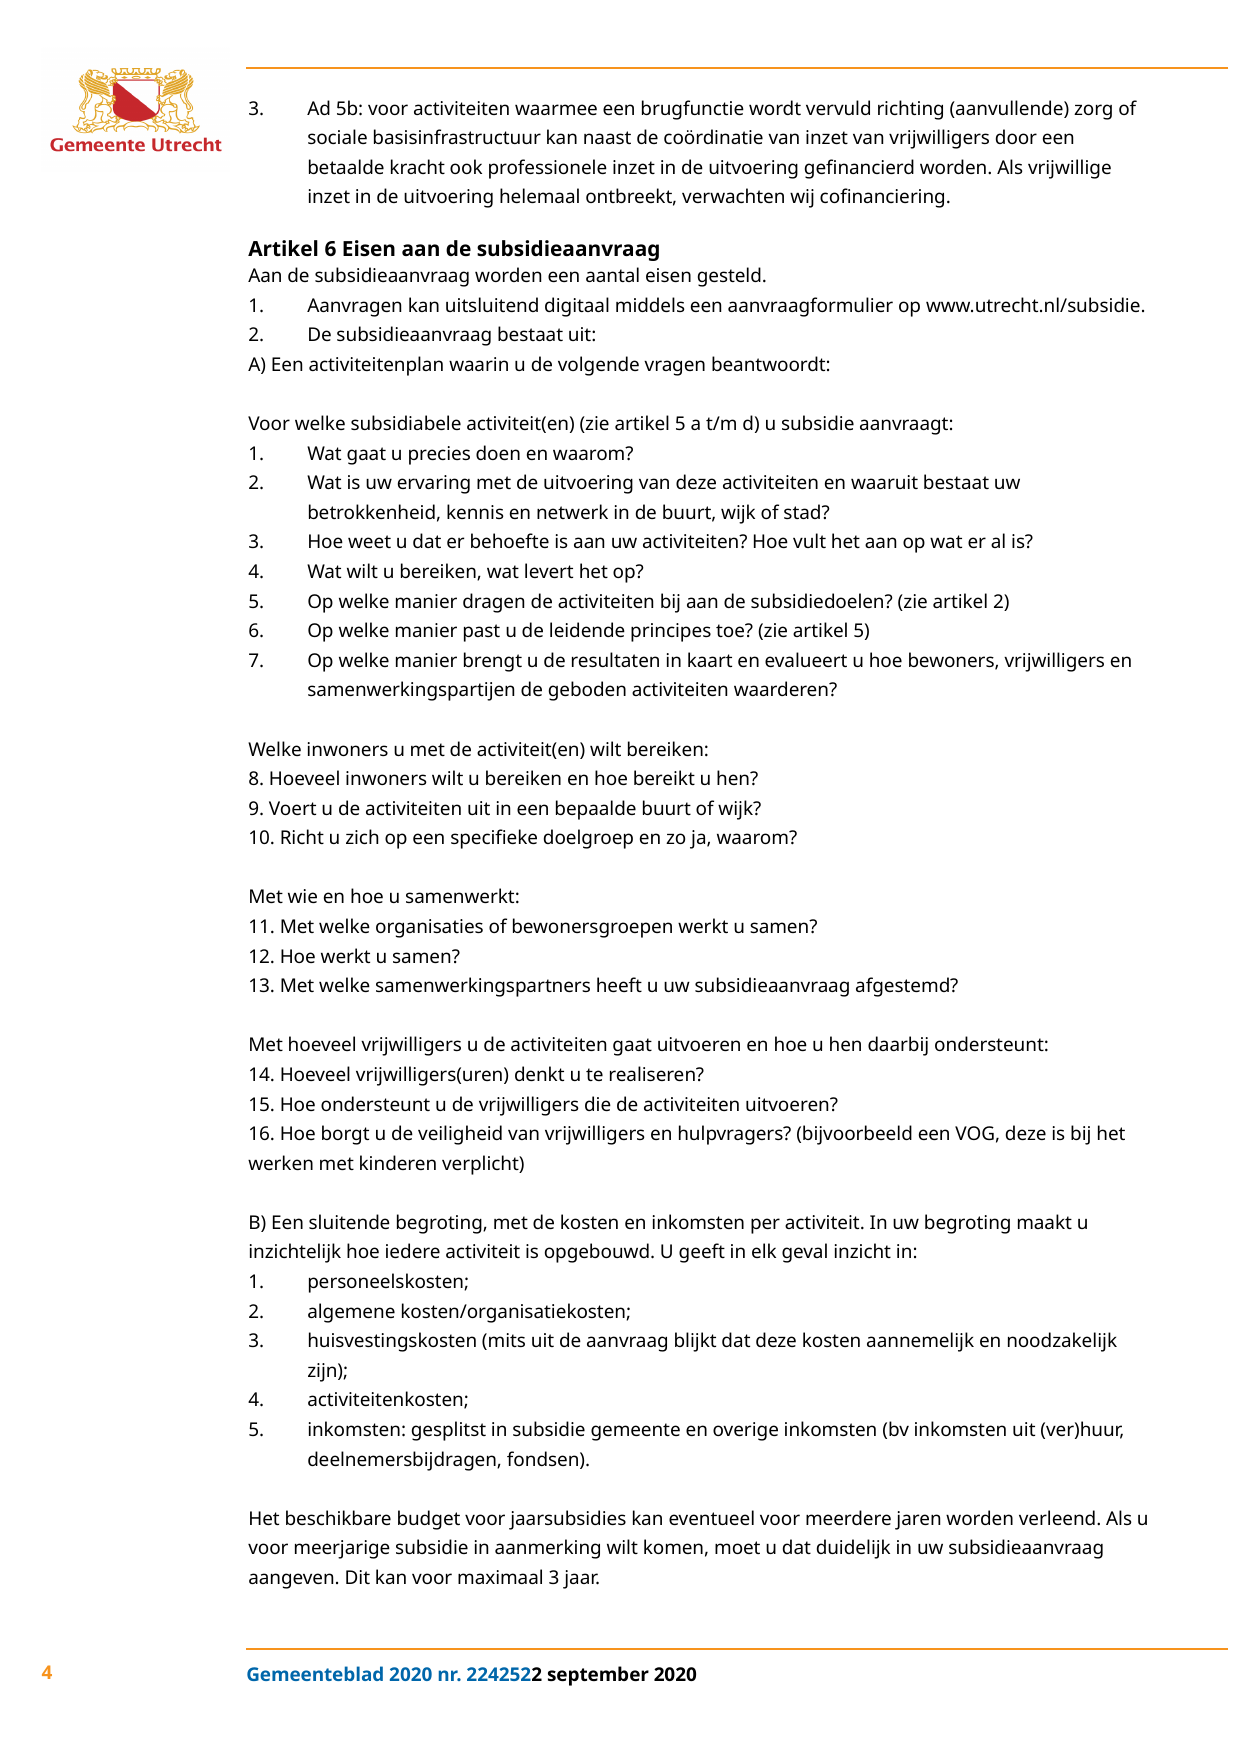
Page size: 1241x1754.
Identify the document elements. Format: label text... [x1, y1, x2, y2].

list De subsidieaanvraag bestaat uit: [248, 322, 1152, 347]
text Welke inwoners u met de activiteit(en) wilt bereiken: [248, 736, 1152, 761]
text Met wie en hoe u samenwerkt: [248, 884, 1152, 909]
list algemene kosten/organisatiekosten; [248, 1298, 1152, 1323]
list personeelskosten; [248, 1268, 1152, 1294]
list Op welke manier brengt u de resultaten in kaart en evalueert u hoe bewoners, vrijwilligers en samenwerkingspartijen de geboden activiteiten waarderen? [248, 647, 1152, 702]
list Op welke manier dragen de activiteiten bij aan de subsidiedoelen? (zie artikel 2) [248, 588, 1152, 613]
list huisvestingskosten (mits uit de aanvraag blijkt dat deze kosten aannemelijk en noodzakelijk zijn); [248, 1327, 1152, 1383]
text B) Een sluitende begroting, met de kosten en inkomsten per activiteit. In uw begroting maakt u inzichtelijk hoe iedere activiteit is opgebouwd. U geeft in elk geval inzicht in: [248, 1209, 1152, 1264]
text 16. Hoe borgt u de veiligheid van vrijwilligers en hulpvragers? (bijvoorbeeld een VOG, deze is bij het werken met kinderen verplicht) [248, 1120, 1152, 1176]
text Artikel 6 Eisen aan de subsidieaanvraag [248, 234, 1152, 262]
text 15. Hoe ondersteunt u de vrijwilligers die de activiteiten uitvoeren? [248, 1091, 1152, 1116]
list activiteitenkosten; [248, 1387, 1152, 1412]
list Wat wilt u bereiken, wat levert het op? [248, 558, 1152, 584]
text 11. Met welke organisaties of bewonersgroepen werkt u samen? [248, 913, 1152, 939]
text Aan de subsidieaanvraag worden een aantal eisen gesteld. [248, 262, 1152, 288]
list Ad 5b: voor activiteiten waarmee een brugfunctie wordt vervuld richting (aanvullende) zorg of sociale basisinfrastructuur kan naast de coördinatie van inzet van vrijwilligers door een betaalde kracht ook professionele inzet in de uitvoering gefinancierd worden. Als vrijwillige inzet in de uitvoering helemaal ontbreekt, verwachten wij cofinanciering. [248, 95, 1152, 209]
list Wat gaat u precies doen en waarom? [248, 440, 1152, 466]
text 10. Richt u zich op een specifieke doelgroep en zo ja, waarom? [248, 824, 1152, 850]
text 9. Voert u de activiteiten uit in een bepaalde buurt of wijk? [248, 795, 1152, 821]
text 13. Met welke samenwerkingspartners heeft u uw subsidieaanvraag afgestemd? [248, 972, 1152, 998]
text Met hoeveel vrijwilligers u de activiteiten gaat uitvoeren en hoe u hen daarbij ondersteunt: [248, 1032, 1152, 1057]
list Aanvragen kan uitsluitend digitaal middels een aanvraagformulier op www.utrecht.nl/subsidie. [248, 292, 1152, 318]
list Hoe weet u dat er behoefte is aan uw activiteiten? Hoe vult het aan op wat er al is? [248, 529, 1152, 554]
picture [41, 47, 231, 172]
list Wat is uw ervaring met de uitvoering van deze activiteiten en waaruit bestaat uw betrokkenheid, kennis en netwerk in de buurt, wijk of stad? [248, 469, 1152, 525]
list inkomsten: gesplitst in subsidie gemeente en overige inkomsten (bv inkomsten uit (ver)huur, deelnemersbijdragen, fondsen). [248, 1416, 1152, 1471]
text A) Een activiteitenplan waarin u de volgende vragen beantwoordt: [248, 351, 1152, 377]
text Het beschikbare budget voor jaarsubsidies kan eventueel voor meerdere jaren worden verleend. Als u voor meerjarige subsidie in aanmerking wilt komen, moet u dat duidelijk in uw subsidieaanvraag aangeven. Dit kan voor maximaal 3 jaar. [248, 1505, 1152, 1590]
text 8. Hoeveel inwoners wilt u bereiken en hoe bereikt u hen? [248, 765, 1152, 791]
text Voor welke subsidiabele activiteit(en) (zie artikel 5 a t/m d) u subsidie aanvraagt: [248, 410, 1152, 436]
list Op welke manier past u de leidende principes toe? (zie artikel 5) [248, 617, 1152, 643]
text 12. Hoe werkt u samen? [248, 943, 1152, 968]
text 14. Hoeveel vrijwilligers(uren) denkt u te realiseren? [248, 1061, 1152, 1087]
